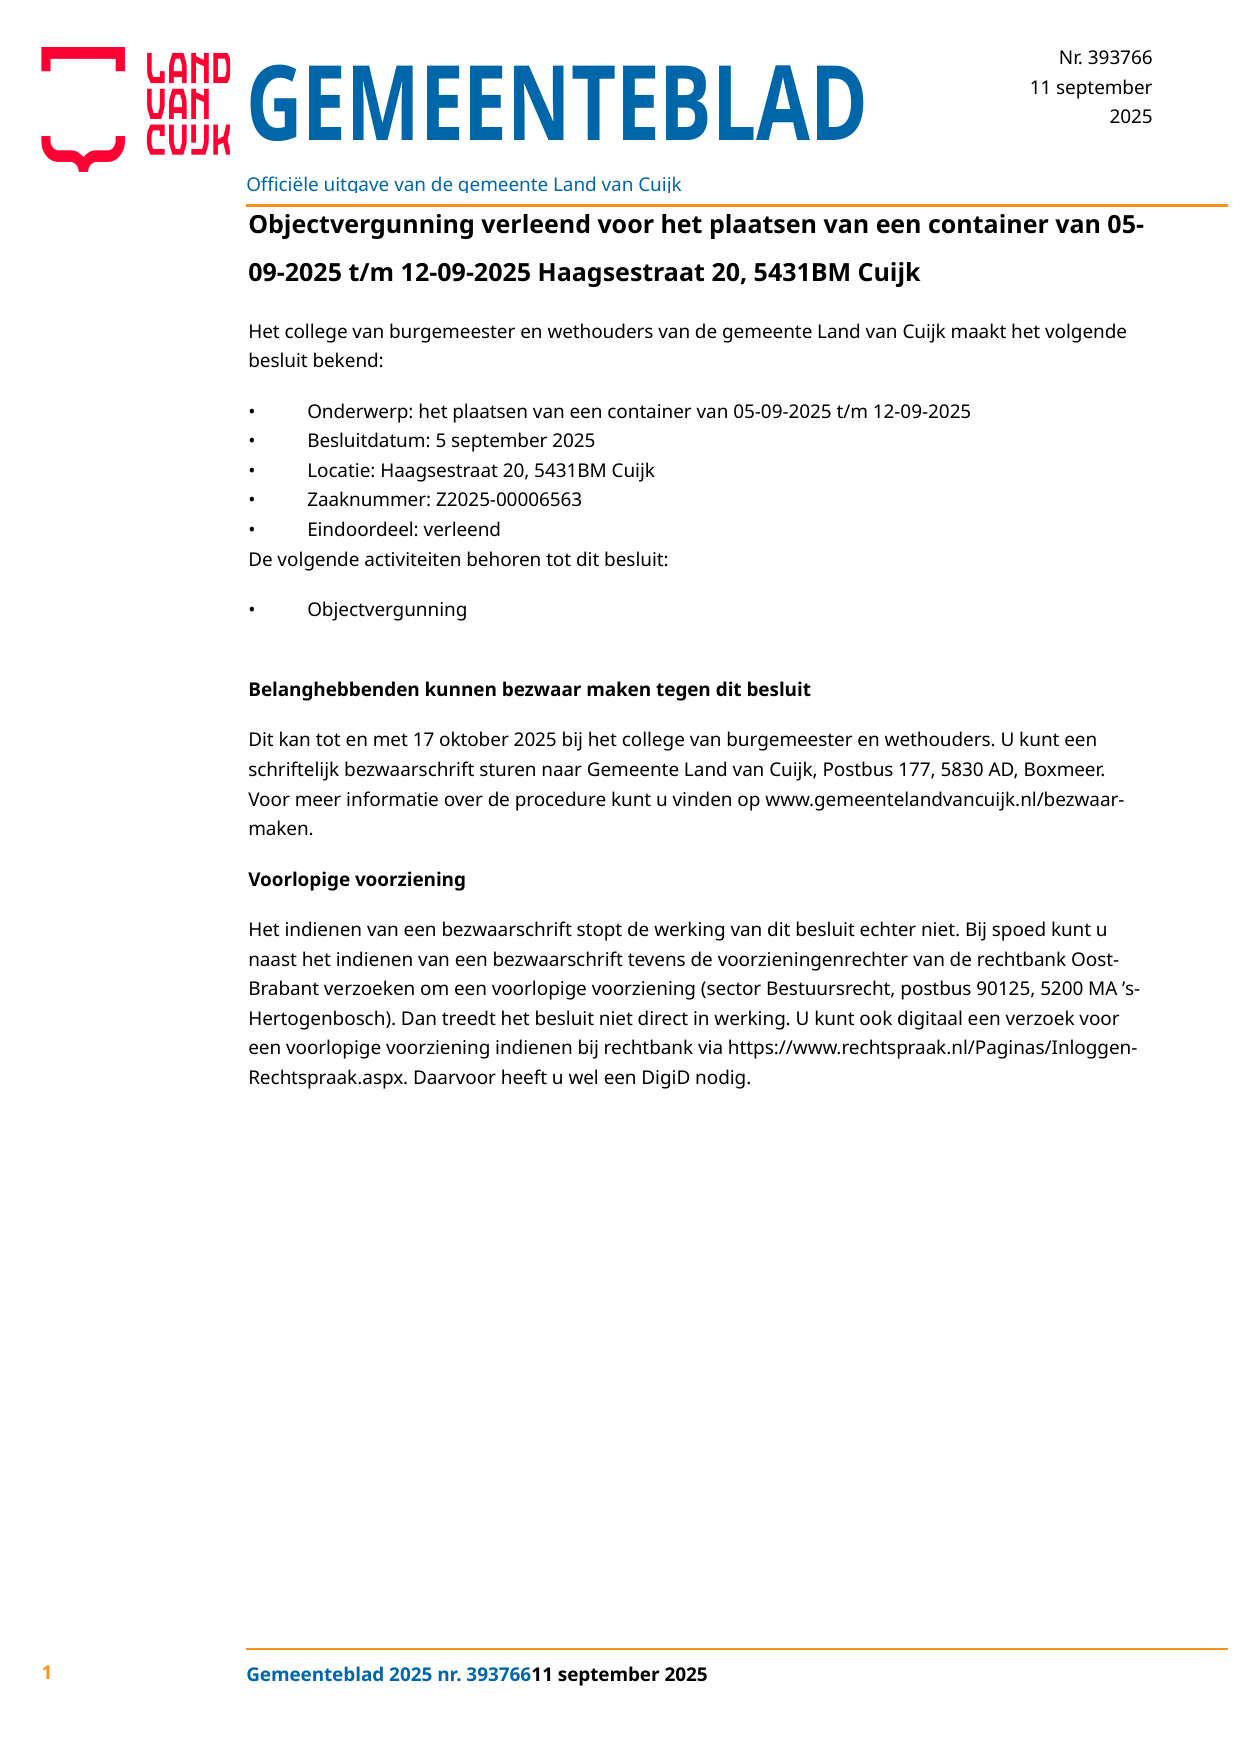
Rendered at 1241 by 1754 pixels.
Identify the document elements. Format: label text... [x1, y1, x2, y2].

list Locatie: Haagsestraat 20, 5431BM Cuijk [248, 457, 1152, 483]
text Het college van burgemeester en wethouders van de gemeente Land van Cuijk maakt het volgende besluit bekend: [248, 318, 1152, 373]
list Zaaknummer: Z2025-00006563 [248, 487, 1152, 512]
text Dit kan tot en met 17 oktober 2025 bij het college van burgemeester en wethouders. U kunt een schriftelijk bezwaarschrift sturen naar Gemeente Land van Cuijk, Postbus 177, 5830 AD, Boxmeer. Voor meer informatie over de procedure kunt u vinden op www.gemeentelandvancuijk.nl/bezwaar-maken. [248, 727, 1152, 841]
text Objectvergunning verleend voor het plaatsen van een container van 05-09-2025 t/m 12-09-2025 Haagsestraat 20, 5431BM Cuijk [248, 207, 1152, 288]
list Onderwerp: het plaatsen van een container van 05-09-2025 t/m 12-09-2025 [248, 398, 1152, 424]
text Belanghebbenden kunnen bezwaar maken tegen dit besluit [248, 676, 1152, 702]
picture [41, 47, 231, 172]
list Eindoordeel: verleend [248, 516, 1152, 542]
text Het indienen van een bezwaarschrift stopt de werking van dit besluit echter niet. Bij spoed kunt u naast het indienen van een bezwaarschrift tevens de voorzieningenrechter van de rechtbank Oost-Brabant verzoeken om een voorlopige voorziening (sector Bestuursrecht, postbus 90125, 5200 MA ’s-Hertogenbosch). Dan treedt het besluit niet direct in werking. U kunt ook digitaal een verzoek voor een voorlopige voorziening indienen bij rechtbank via https://www.rechtspraak.nl/Paginas/Inloggen-Rechtspraak.aspx. Daarvoor heeft u wel een DigiD nodig. [248, 916, 1152, 1090]
list Besluitdatum: 5 september 2025 [248, 427, 1152, 453]
text De volgende activiteiten behoren tot dit besluit: [248, 546, 1152, 572]
text Voorlopige voorziening [248, 866, 1152, 892]
list Objectvergunning [248, 596, 1152, 622]
